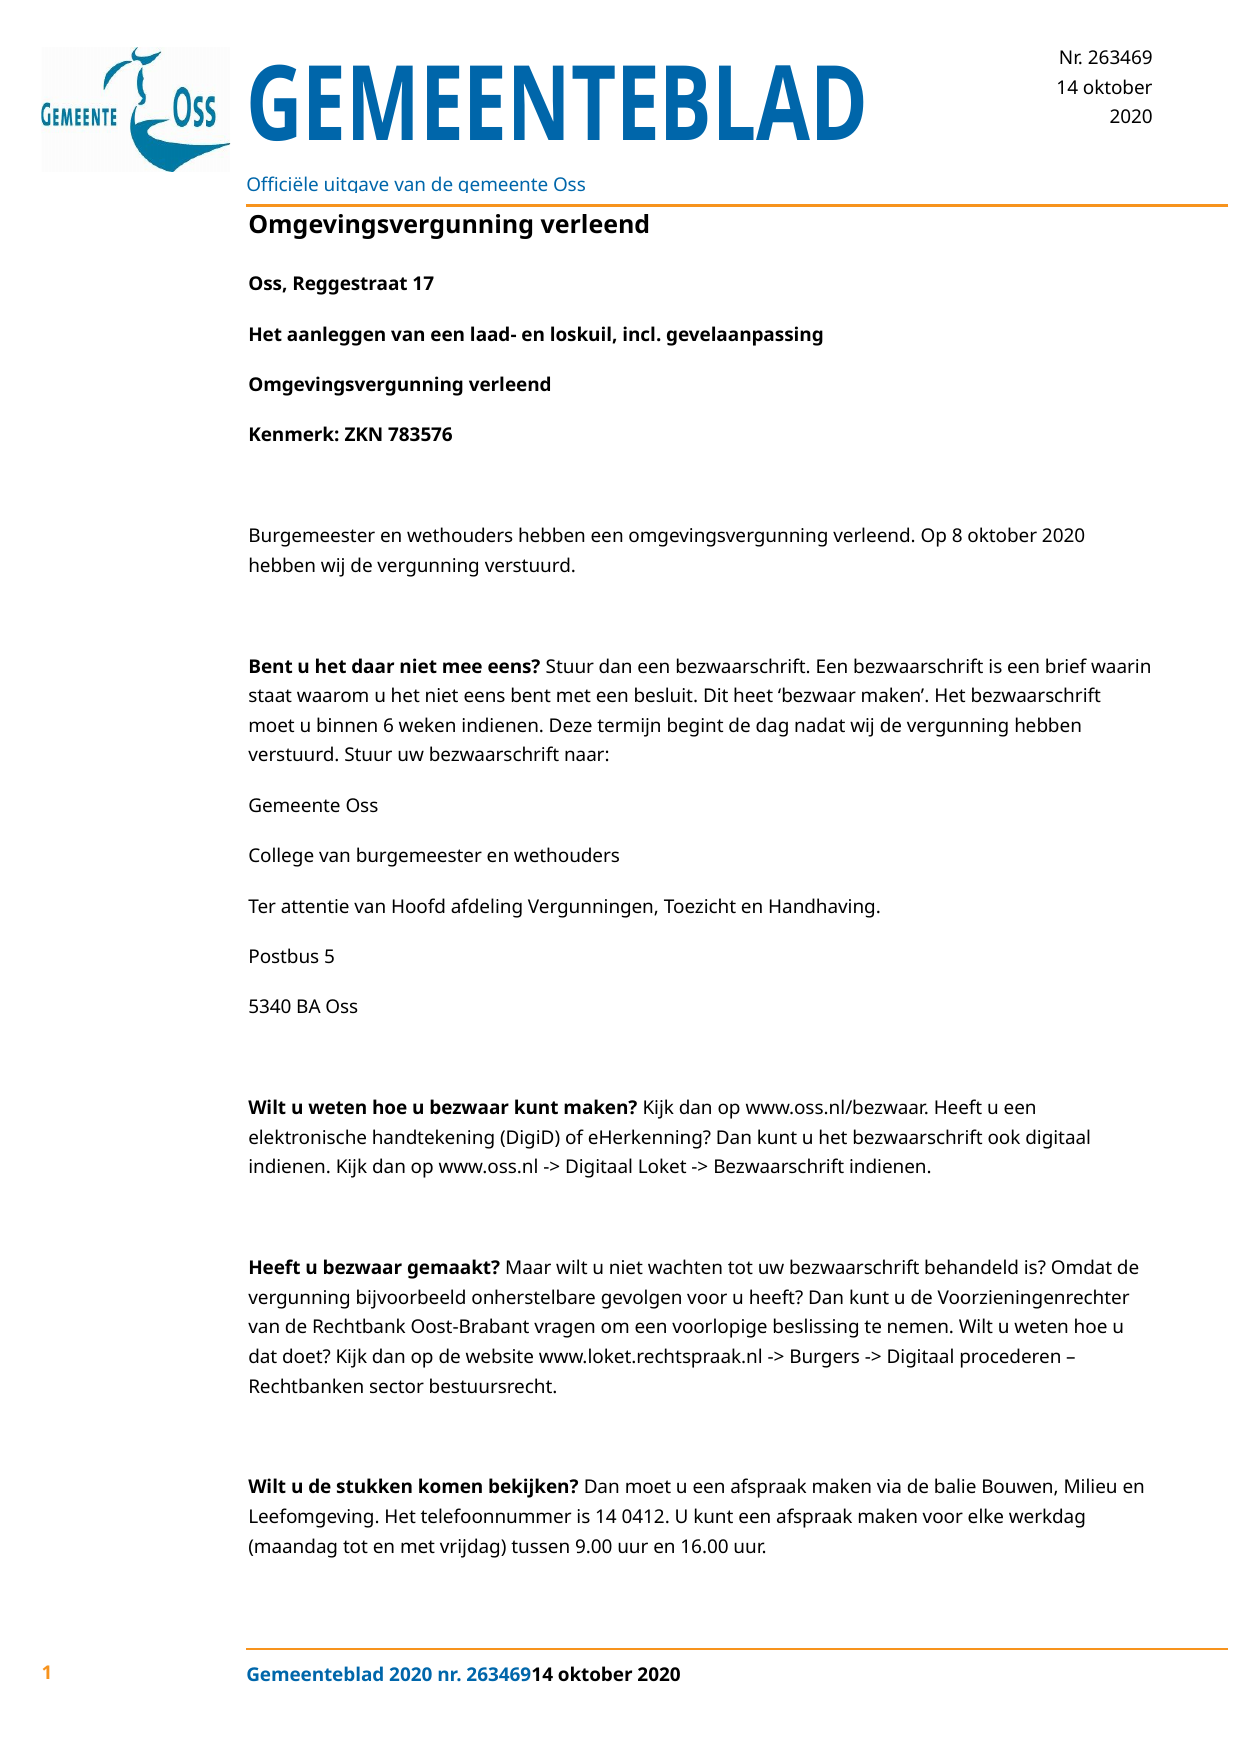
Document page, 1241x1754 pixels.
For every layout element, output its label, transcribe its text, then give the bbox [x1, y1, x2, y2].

text Het aanleggen van een laad- en loskuil, incl. gevelaanpassing [248, 321, 1152, 346]
text Gemeente Oss [248, 792, 1152, 818]
text Wilt u weten hoe u bezwaar kunt maken? Kijk dan op www.oss.nl/bezwaar. Heeft u een elektronische handtekening (DigiD) of eHerkenning? Dan kunt u het bezwaarschrift ook digitaal indienen. Kijk dan op www.oss.nl -> Digitaal Loket -> Bezwaarschrift indienen. [248, 1094, 1152, 1179]
text Postbus 5 [248, 943, 1152, 969]
text College van burgemeester en wethouders [248, 842, 1152, 868]
text Oss, Reggestraat 17 [248, 270, 1152, 296]
text Burgemeester en wethouders hebben een omgevingsvergunning verleend. Op 8 oktober 2020 hebben wij de vergunning verstuurd. [248, 522, 1152, 578]
text Ter attentie van Hoofd afdeling Vergunningen, Toezicht en Handhaving. [248, 893, 1152, 918]
text 5340 BA Oss [248, 994, 1152, 1019]
text Kenmerk: ZKN 783576 [248, 422, 1152, 447]
text Bent u het daar niet mee eens? Stuur dan een bezwaarschrift. Een bezwaarschrift is een brief waarin staat waarom u het niet eens bent met een besluit. Dit heet ‘bezwaar maken’. Het bezwaarschrift moet u binnen 6 weken indienen. Deze termijn begint de dag nadat wij de vergunning hebben verstuurd. Stuur uw bezwaarschrift naar: [248, 653, 1152, 767]
text Wilt u de stukken komen bekijken? Dan moet u een afspraak maken via de balie Bouwen, Milieu en Leefomgeving. Het telefoonnummer is 14 0412. U kunt een afspraak maken voor elke werkdag (maandag tot en met vrijdag) tussen 9.00 uur en 16.00 uur. [248, 1474, 1152, 1558]
text Heeft u bezwaar gemaakt? Maar wilt u niet wachten tot uw bezwaarschrift behandeld is? Omdat de vergunning bijvoorbeeld onherstelbare gevolgen voor u heeft? Dan kunt u de Voorzieningenrechter van de Rechtbank Oost-Brabant vragen om een voorlopige beslissing te nemen. Wilt u weten hoe u dat doet? Kijk dan op de website www.loket.rechtspraak.nl -> Burgers -> Digitaal procederen – Rechtbanken sector bestuursrecht. [248, 1254, 1152, 1398]
text Omgevingsvergunning verleend [248, 371, 1152, 397]
text Omgevingsvergunning verleend [248, 207, 1152, 241]
picture [41, 47, 231, 172]
